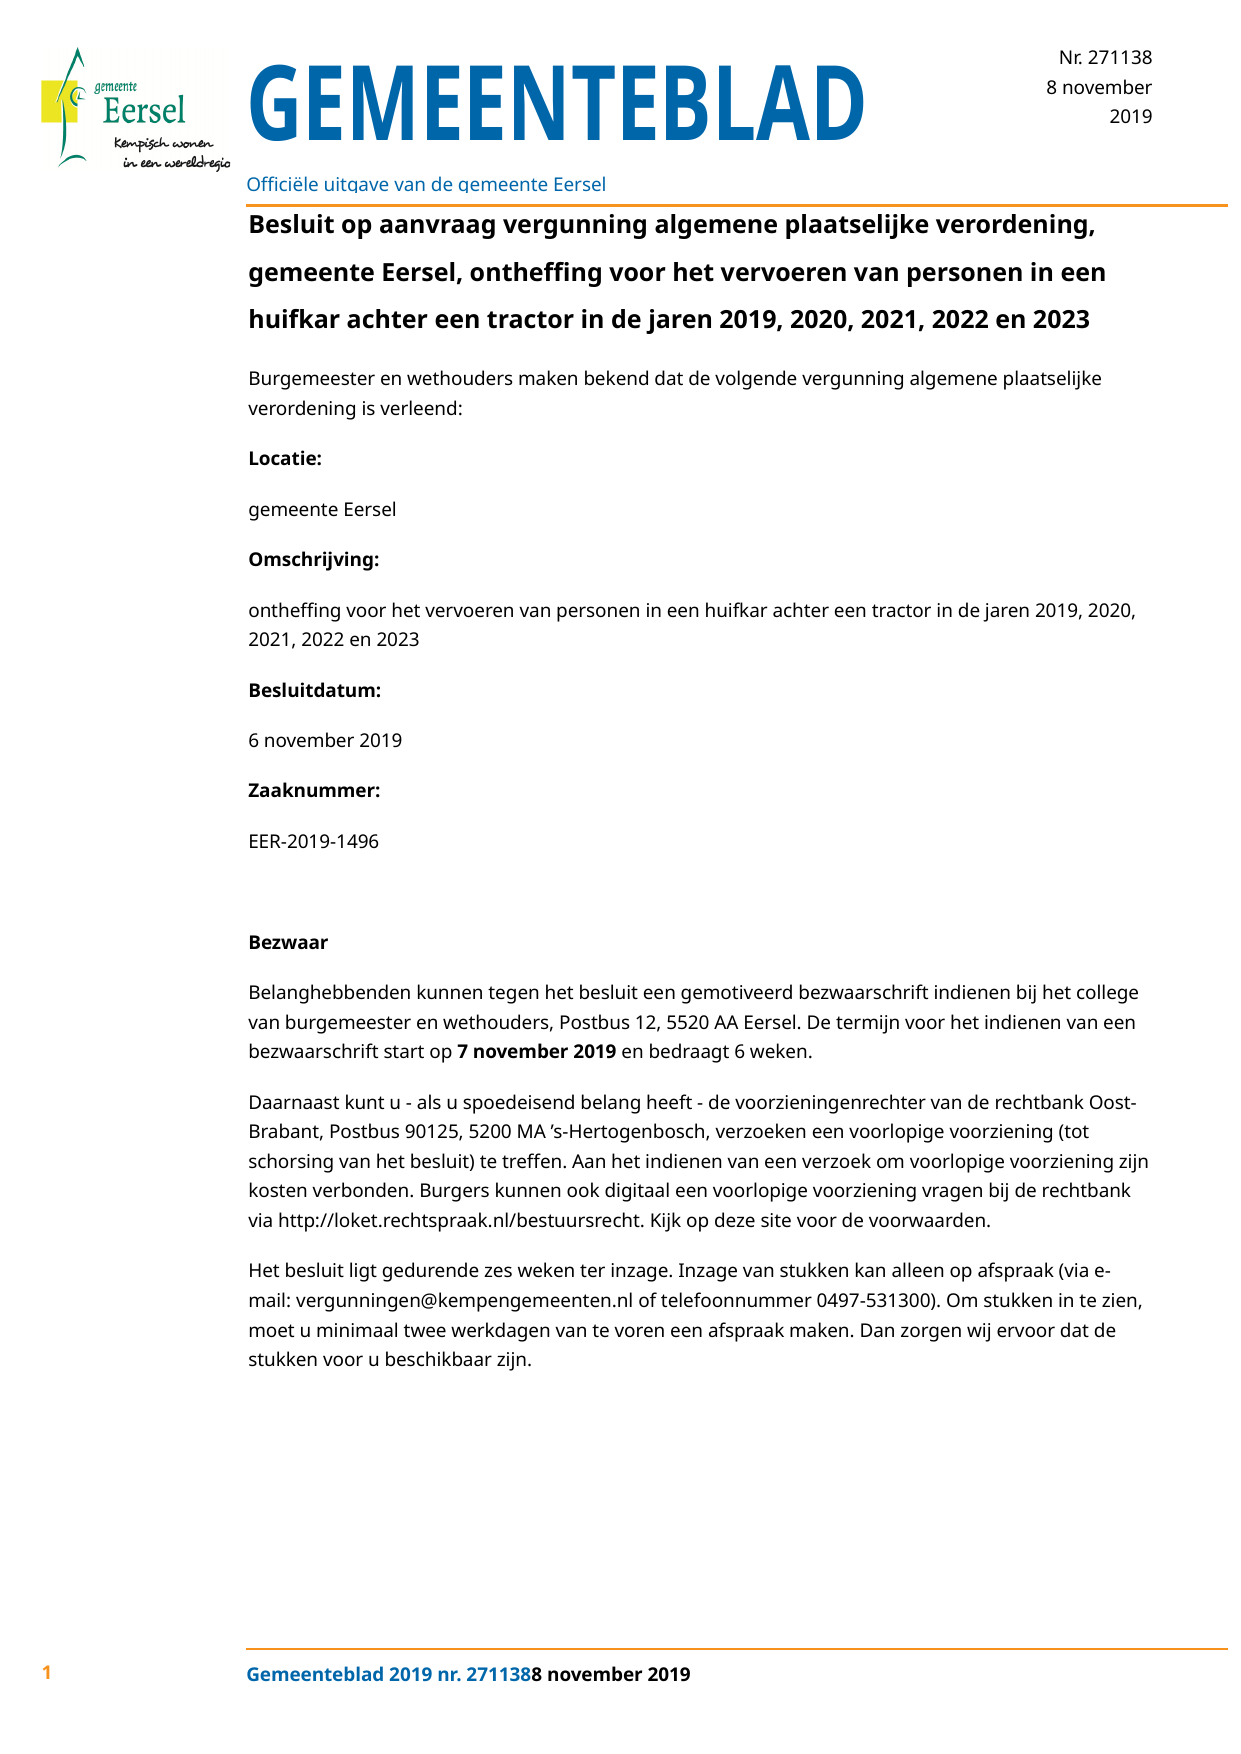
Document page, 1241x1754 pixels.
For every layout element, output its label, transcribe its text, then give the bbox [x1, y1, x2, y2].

text Daarnaast kunt u - als u spoedeisend belang heeft - de voorzieningenrechter van de rechtbank Oost-Brabant, Postbus 90125, 5200 MA ’s-Hertogenbosch, verzoeken een voorlopige voorziening (tot schorsing van het besluit) te treffen. Aan het indienen van een verzoek om voorlopige voorziening zijn kosten verbonden. Burgers kunnen ook digitaal een voorlopige voorziening vragen bij de rechtbank via http://loket.rechtspraak.nl/bestuursrecht. Kijk op deze site voor de voorwaarden. [248, 1089, 1152, 1233]
text Omschrijving: [248, 546, 1152, 572]
text Het besluit ligt gedurende zes weken ter inzage. Inzage van stukken kan alleen op afspraak (via e-mail: vergunningen@kempengemeenten.nl of telefoonnummer 0497-531300). Om stukken in te zien, moet u minimaal twee werkdagen van te voren een afspraak maken. Dan zorgen wij ervoor dat de stukken voor u beschikbaar zijn. [248, 1258, 1152, 1372]
text 6 november 2019 [248, 727, 1152, 753]
text Locatie: [248, 446, 1152, 471]
text Bezwaar [248, 929, 1152, 954]
picture [41, 47, 231, 172]
text ontheffing voor het vervoeren van personen in een huifkar achter een tractor in de jaren 2019, 2020, 2021, 2022 en 2023 [248, 597, 1152, 652]
text Besluitdatum: [248, 677, 1152, 702]
text Zaaknummer: [248, 778, 1152, 803]
text gemeente Eersel [248, 496, 1152, 522]
text Burgemeester en wethouders maken bekend dat de volgende vergunning algemene plaatselijke verordening is verleend: [248, 366, 1152, 421]
text EER-2019-1496 [248, 828, 1152, 854]
text Belanghebbenden kunnen tegen het besluit een gemotiveerd bezwaarschrift indienen bij het college van burgemeester en wethouders, Postbus 12, 5520 AA Eersel. De termijn voor het indienen van een bezwaarschrift start op 7 november 2019 en bedraagt 6 weken. [248, 979, 1152, 1064]
text Besluit op aanvraag vergunning algemene plaatselijke verordening, gemeente Eersel, ontheffing voor het vervoeren van personen in een huifkar achter een tractor in de jaren 2019, 2020, 2021, 2022 en 2023 [248, 207, 1152, 336]
